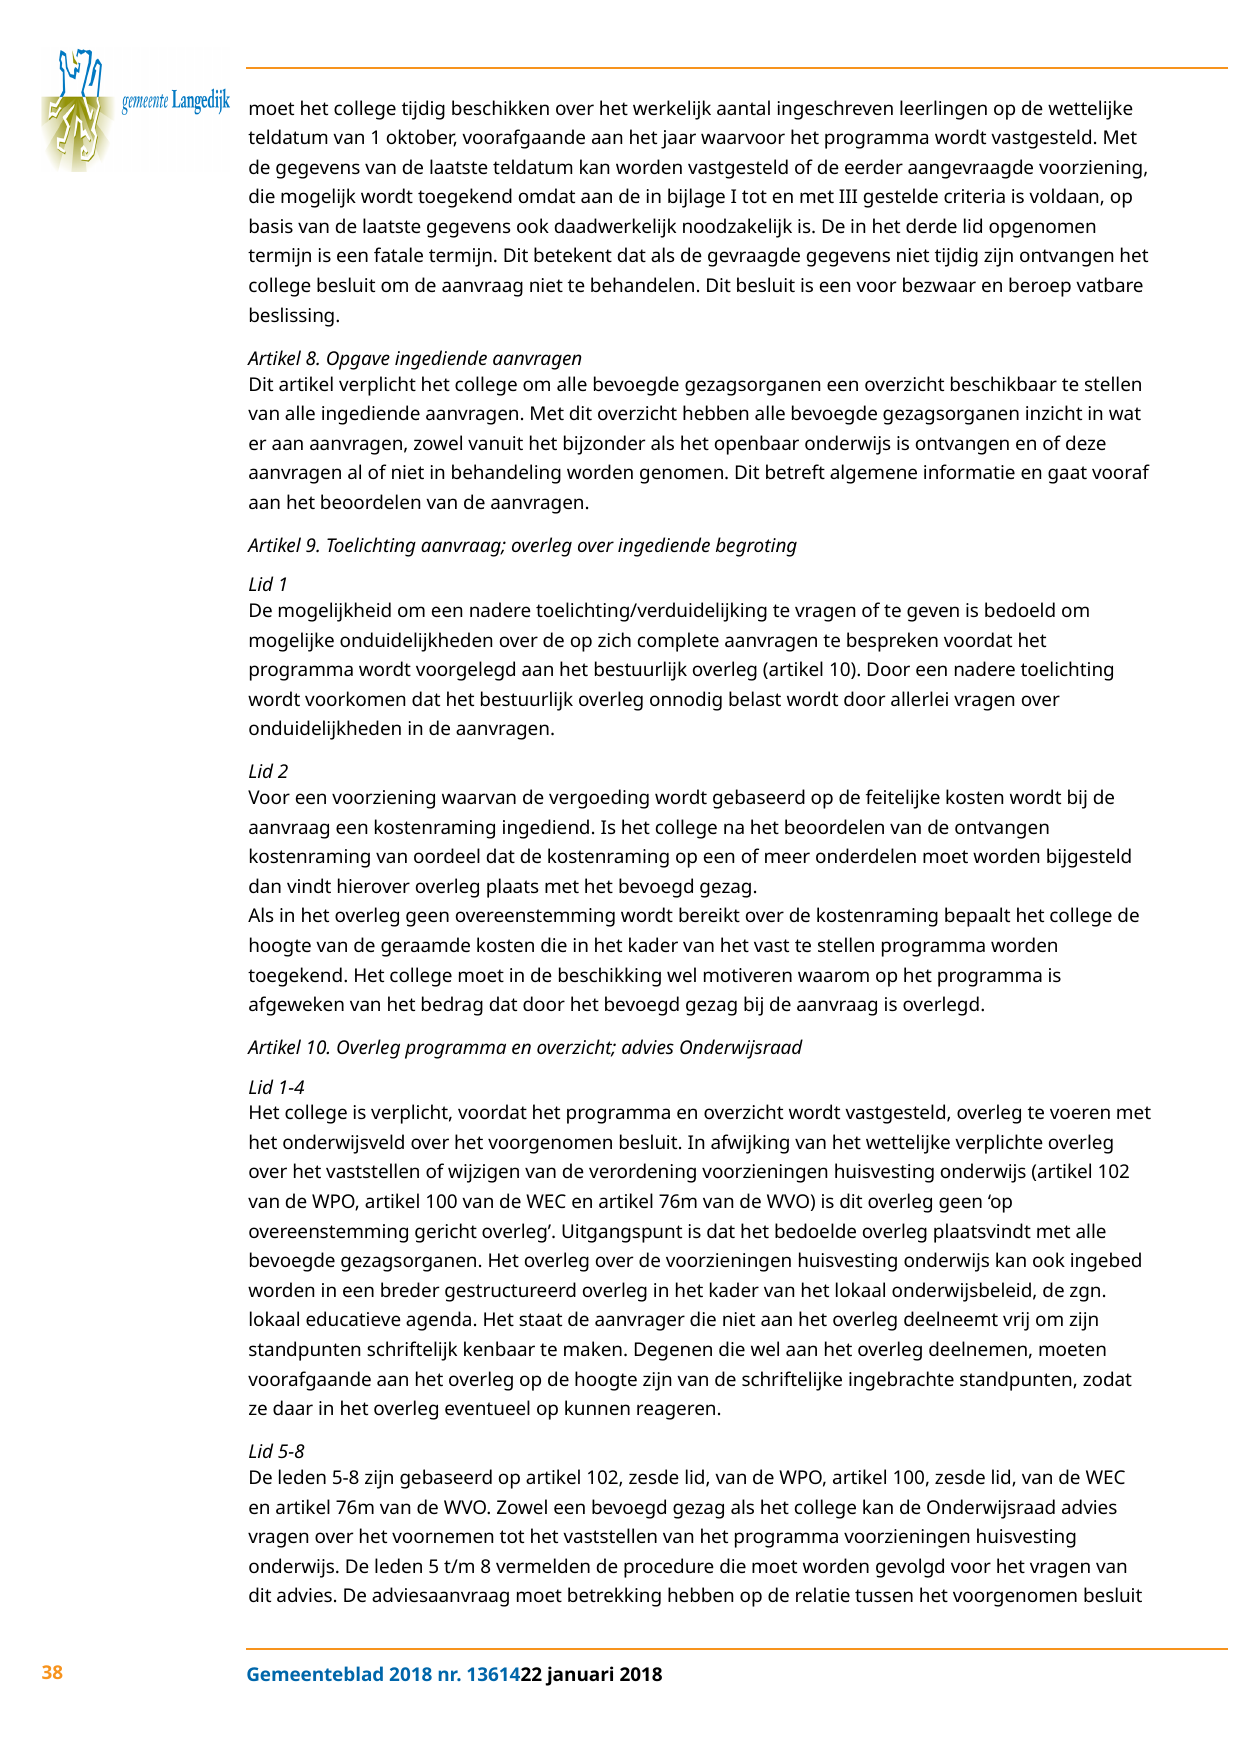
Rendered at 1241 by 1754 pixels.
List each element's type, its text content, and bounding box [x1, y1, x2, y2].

text De leden 5-8 zijn gebaseerd op artikel 102, zesde lid, van de WPO, artikel 100, zesde lid, van de WEC en artikel 76m van de WVO. Zowel een bevoegd gezag als het college kan de Onderwijsraad advies vragen over het voornemen tot het vaststellen van het programma voorzieningen huisvesting onderwijs. De leden 5 t/m 8 vermelden de procedure die moet worden gevolgd voor het vragen van dit advies. De adviesaanvraag moet betrekking hebben op de relatie tussen het voorgenomen besluit [248, 1464, 1152, 1608]
text De mogelijkheid om een nadere toelichting/verduidelijking te vragen of te geven is bedoeld om mogelijke onduidelijkheden over de op zich complete aanvragen te bespreken voordat het programma wordt voorgelegd aan het bestuurlijk overleg (artikel 10). Door een nadere toelichting wordt voorkomen dat het bestuurlijk overleg onnodig belast wordt door allerlei vragen over onduidelijkheden in de aanvragen. [248, 597, 1152, 741]
text Lid 1 [248, 571, 1152, 597]
text Lid 1-4 [248, 1074, 1152, 1099]
text Dit artikel verplicht het college om alle bevoegde gezagsorganen een overzicht beschikbaar te stellen van alle ingediende aanvragen. Met dit overzicht hebben alle bevoegde gezagsorganen inzicht in wat er aan aanvragen, zowel vanuit het bijzonder als het openbaar onderwijs is ontvangen en of deze aanvragen al of niet in behandeling worden genomen. Dit betreft algemene informatie en gaat vooraf aan het beoordelen van de aanvragen. [248, 371, 1152, 515]
text Artikel 9. Toelichting aanvraag; overleg over ingediende begroting [248, 532, 1152, 558]
text moet het college tijdig beschikken over het werkelijk aantal ingeschreven leerlingen op de wettelijke teldatum van 1 oktober, voorafgaande aan het jaar waarvoor het programma wordt vastgesteld. Met de gegevens van de laatste teldatum kan worden vastgesteld of de eerder aangevraagde voorziening, die mogelijk wordt toegekend omdat aan de in bijlage I tot en met III gestelde criteria is voldaan, op basis van de laatste gegevens ook daadwerkelijk noodzakelijk is. De in het derde lid opgenomen termijn is een fatale termijn. Dit betekent dat als de gevraagde gegevens niet tijdig zijn ontvangen het college besluit om de aanvraag niet te behandelen. Dit besluit is een voor bezwaar en beroep vatbare beslissing. [248, 95, 1152, 328]
text Voor een voorziening waarvan de vergoeding wordt gebaseerd op de feitelijke kosten wordt bij de aanvraag een kostenraming ingediend. Is het college na het beoordelen van de ontvangen kostenraming van oordeel dat de kostenraming op een of meer onderdelen moet worden bijgesteld dan vindt hierover overleg plaats met het bevoegd gezag. [248, 784, 1152, 899]
text Artikel 8. Opgave ingediende aanvragen [248, 345, 1152, 371]
text Als in het overleg geen overeenstemming wordt bereikt over de kostenraming bepaalt het college de hoogte van de geraamde kosten die in het kader van het vast te stellen programma worden toegekend. Het college moet in de beschikking wel motiveren waarom op het programma is afgeweken van het bedrag dat door het bevoegd gezag bij de aanvraag is overlegd. [248, 903, 1152, 1017]
text Het college is verplicht, voordat het programma en overzicht wordt vastgesteld, overleg te voeren met het onderwijsveld over het voorgenomen besluit. In afwijking van het wettelijke verplichte overleg over het vaststellen of wijzigen van de verordening voorzieningen huisvesting onderwijs (artikel 102 van de WPO, artikel 100 van de WEC en artikel 76m van de WVO) is dit overleg geen ‘op overeenstemming gericht overleg’. Uitgangspunt is dat het bedoelde overleg plaatsvindt met alle bevoegde gezagsorganen. Het overleg over de voorzieningen huisvesting onderwijs kan ook ingebed worden in een breder gestructureerd overleg in het kader van het lokaal onderwijsbeleid, de zgn. lokaal educatieve agenda. Het staat de aanvrager die niet aan het overleg deelneemt vrij om zijn standpunten schriftelijk kenbaar te maken. Degenen die wel aan het overleg deelnemen, moeten voorafgaande aan het overleg op de hoogte zijn van de schriftelijke ingebrachte standpunten, zodat ze daar in het overleg eventueel op kunnen reageren. [248, 1099, 1152, 1421]
text Lid 5-8 [248, 1438, 1152, 1464]
text Artikel 10. Overleg programma en overzicht; advies Onderwijsraad [248, 1034, 1152, 1060]
picture [41, 47, 231, 172]
text Lid 2 [248, 759, 1152, 784]
